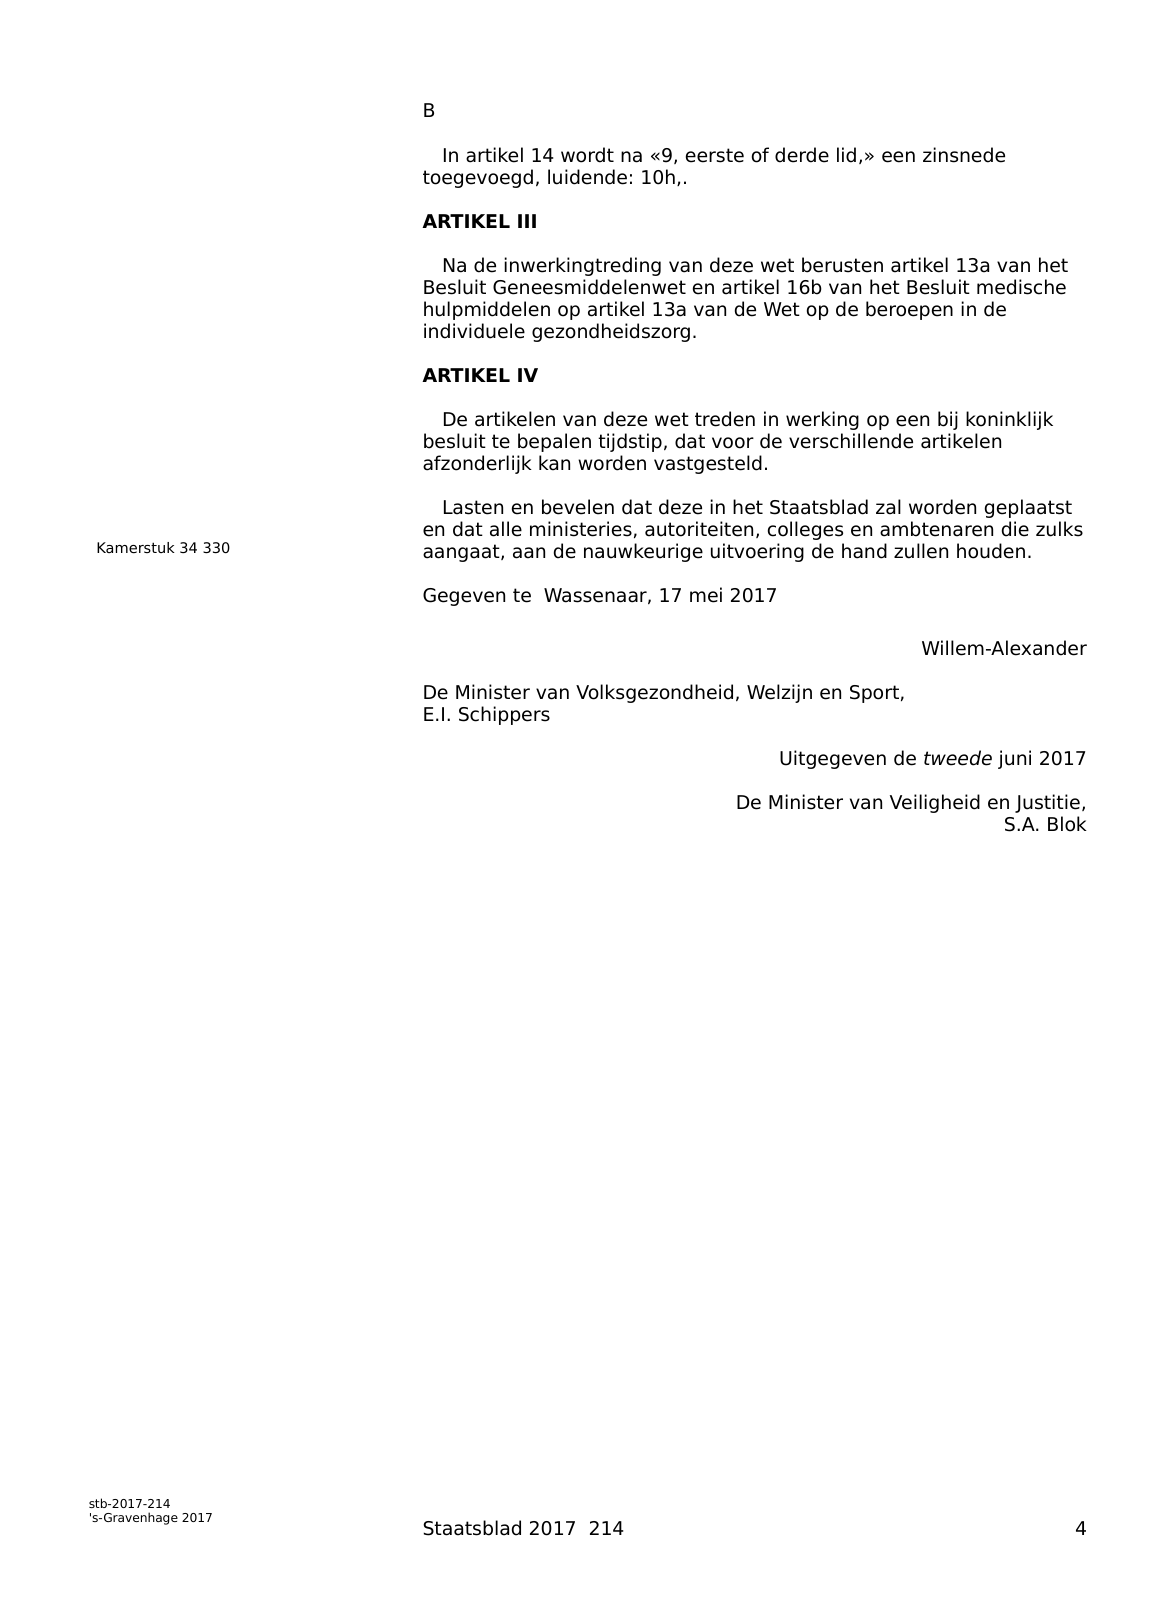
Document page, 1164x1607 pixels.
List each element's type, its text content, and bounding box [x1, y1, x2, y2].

text 's-Gravenhage 2017 [88, 1511, 323, 1525]
text Lasten en bevelen dat deze in het Staatsblad zal worden geplaatst en dat alle ministeries, autoriteiten, colleges en ambtenaren die zulks aangaat, aan de nauwkeurige uitvoering de hand zullen houden. [422, 497, 1087, 563]
text stb-2017-214 [88, 1497, 323, 1511]
text Kamerstuk 34 330 [77, 540, 396, 557]
text Na de inwerkingtreding van deze wet berusten artikel 13a van het Besluit Geneesmiddelenwet en artikel 16b van het Besluit medische hulpmiddelen op artikel 13a van de Wet op de beroepen in de individuele gezondheidszorg. [422, 255, 1087, 343]
text In artikel 14 wordt na «9, eerste of derde lid,» een zinsnede toegevoegd, luidende: 10h,. [422, 144, 1087, 188]
text De Minister van Veiligheid en Justitie, S.A. Blok [422, 792, 1087, 836]
subtitle ARTIKEL III [422, 211, 1087, 233]
text De artikelen van deze wet treden in werking op een bij koninklijk besluit te bepalen tijdstip, dat voor de verschillende artikelen afzonderlijk kan worden vastgesteld. [422, 409, 1087, 475]
text Uitgegeven de tweede juni 2017 [422, 748, 1087, 770]
text De Minister van Volksgezondheid, Welzijn en Sport, E.I. Schippers [422, 682, 1087, 726]
text B [422, 100, 1087, 122]
text Willem-Alexander [422, 637, 1087, 659]
subtitle ARTIKEL IV [422, 365, 1087, 387]
text Gegeven te Wassenaar, 17 mei 2017 [422, 585, 1087, 607]
